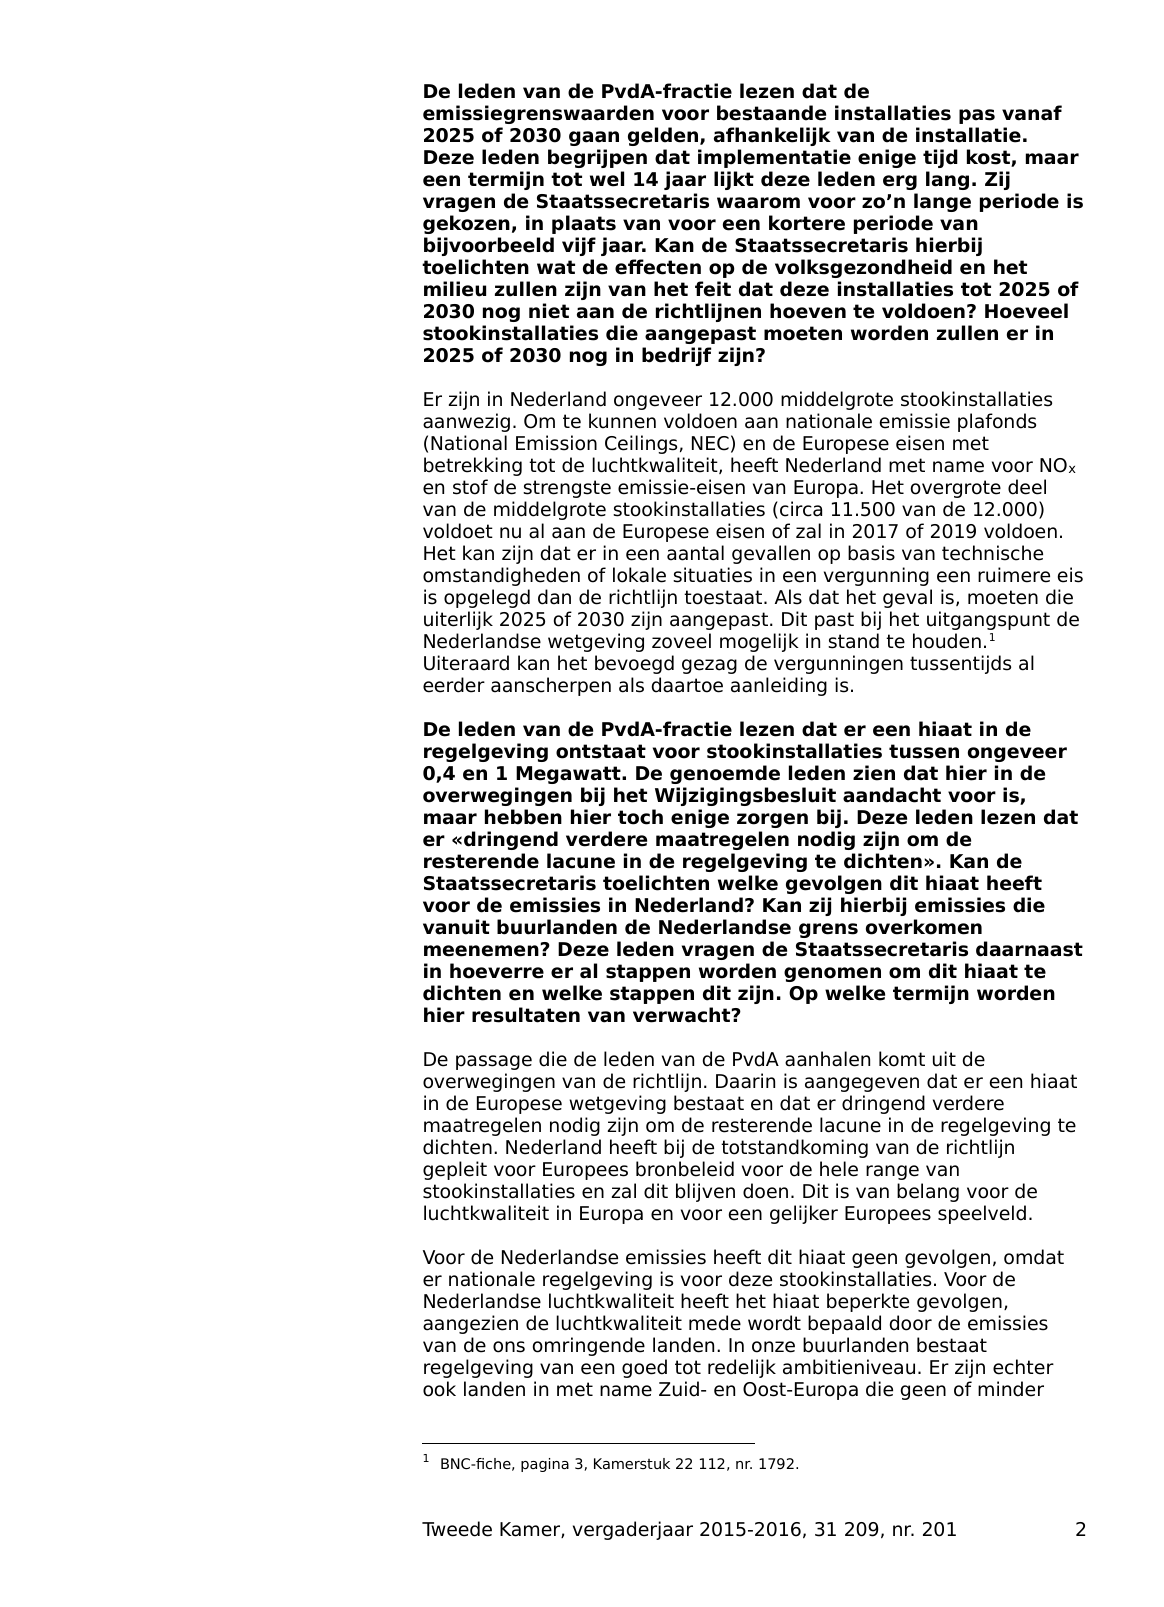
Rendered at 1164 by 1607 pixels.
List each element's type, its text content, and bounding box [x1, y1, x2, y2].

text Het kan zijn dat er in een aantal gevallen op basis van technische omstandigheden of lokale situaties in een vergunning een ruimere eis is opgelegd dan de richtlijn toestaat. Als dat het geval is, moeten die uiterlijk 2025 of 2030 zijn aangepast. Dit past bij het uitgangspunt de Nederlandse wetgeving zoveel mogelijk in stand te houden. Uiteraard kan het bevoegd gezag de vergunningen tussentijds al eerder aanscherpen als daartoe aanleiding is. [422, 543, 1087, 697]
text Voor de Nederlandse emissies heeft dit hiaat geen gevolgen, omdat er nationale regelgeving is voor deze stookinstallaties. Voor de Nederlandse luchtkwaliteit heeft het hiaat beperkte gevolgen, aangezien de luchtkwaliteit mede wordt bepaald door de emissies van de ons omringende landen. In onze buurlanden bestaat regelgeving van een goed tot redelijk ambitieniveau. Er zijn echter ook landen in met name Zuid- en Oost-Europa die geen of minder [422, 1247, 1087, 1401]
text De leden van de PvdA-fractie lezen dat er een hiaat in de regelgeving ontstaat voor stookinstallaties tussen ongeveer 0,4 en 1 Megawatt. De genoemde leden zien dat hier in de overwegingen bij het Wijzigingsbesluit aandacht voor is, maar hebben hier toch enige zorgen bij. Deze leden lezen dat er «dringend verdere maatregelen nodig zijn om de resterende lacune in de regelgeving te dichten». Kan de Staatssecretaris toelichten welke gevolgen dit hiaat heeft voor de emissies in Nederland? Kan zij hierbij emissies die vanuit buurlanden de Nederlandse grens overkomen meenemen? Deze leden vragen de Staatssecretaris daarnaast in hoeverre er al stappen worden genomen om dit hiaat te dichten en welke stappen dit zijn. Op welke termijn worden hier resultaten van verwacht? [422, 719, 1087, 1027]
text De passage die de leden van de PvdA aanhalen komt uit de overwegingen van de richtlijn. Daarin is aangegeven dat er een hiaat in de Europese wetgeving bestaat en dat er dringend verdere maatregelen nodig zijn om de resterende lacune in de regelgeving te dichten. Nederland heeft bij de totstandkoming van de richtlijn gepleit voor Europees bronbeleid voor de hele range van stookinstallaties en zal dit blijven doen. Dit is van belang voor de luchtkwaliteit in Europa en voor een gelijker Europees speelveld. [422, 1049, 1087, 1225]
text De leden van de PvdA-fractie lezen dat de emissiegrenswaarden voor bestaande installaties pas vanaf 2025 of 2030 gaan gelden, afhankelijk van de installatie. Deze leden begrijpen dat implementatie enige tijd kost, maar een termijn tot wel 14 jaar lijkt deze leden erg lang. Zij vragen de Staatssecretaris waarom voor zo’n lange periode is gekozen, in plaats van voor een kortere periode van bijvoorbeeld vijf jaar. Kan de Staatssecretaris hierbij toelichten wat de effecten op de volksgezondheid en het milieu zullen zijn van het feit dat deze installaties tot 2025 of 2030 nog niet aan de richtlijnen hoeven te voldoen? Hoeveel stookinstallaties die aangepast moeten worden zullen er in 2025 of 2030 nog in bedrijf zijn? [422, 81, 1087, 367]
text BNC-fiche, pagina 3, Kamerstuk 22 112, nr. 1792. [422, 1452, 1087, 1474]
text Er zijn in Nederland ongeveer 12.000 middelgrote stookinstallaties aanwezig. Om te kunnen voldoen aan nationale emissie plafonds (National Emission Ceilings, NEC) en de Europese eisen met betrekking tot de luchtkwaliteit, heeft Nederland met name voor NOx en stof de strengste emissie-eisen van Europa. Het overgrote deel van de middelgrote stookinstallaties (circa 11.500 van de 12.000) voldoet nu al aan de Europese eisen of zal in 2017 of 2019 voldoen. [422, 389, 1087, 543]
